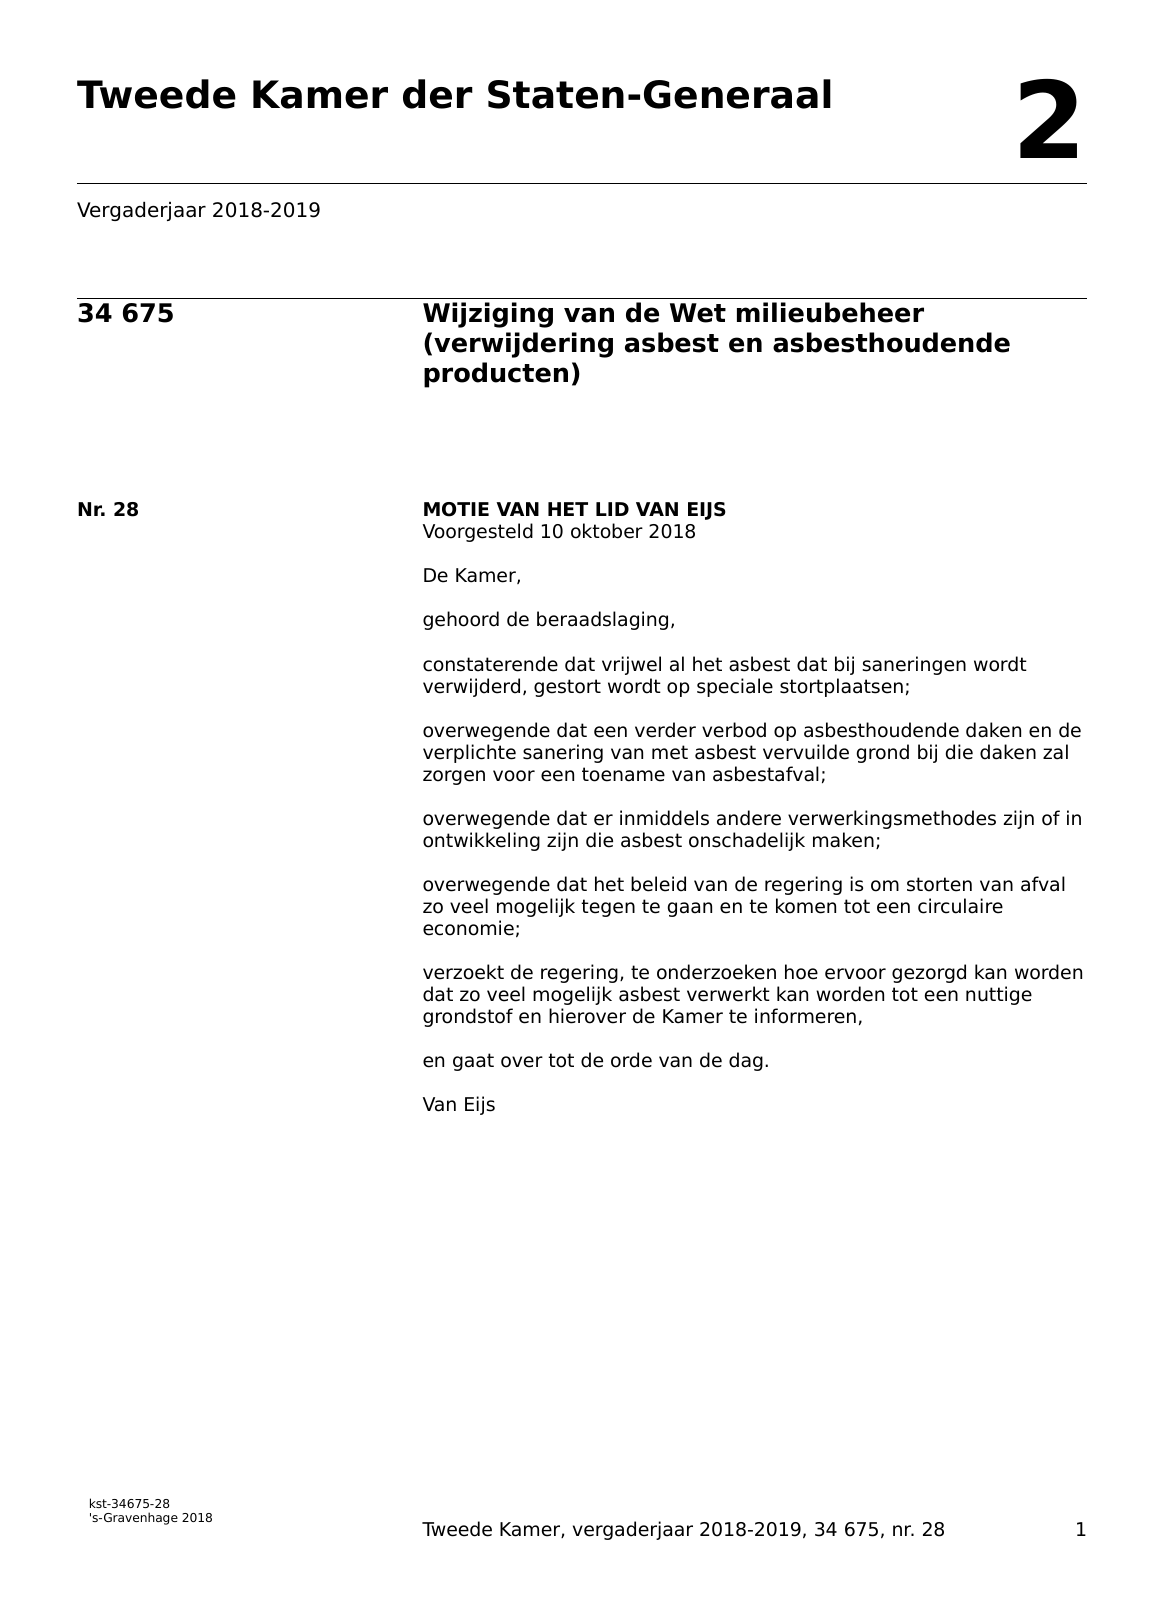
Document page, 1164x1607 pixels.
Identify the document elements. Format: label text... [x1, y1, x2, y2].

text en gaat over tot de orde van de dag. [422, 1050, 1087, 1072]
text Voorgesteld 10 oktober 2018 [422, 521, 1087, 543]
table_cell Vergaderjaar 2018-2019 [77, 184, 1087, 298]
text verzoekt de regering, te onderzoeken hoe ervoor gezorgd kan worden dat zo veel mogelijk asbest verwerkt kan worden tot een nuttige grondstof en hierover de Kamer te informeren, [422, 962, 1087, 1028]
text kst-34675-28 [88, 1497, 323, 1511]
text overwegende dat het beleid van de regering is om storten van afval zo veel mogelijk tegen te gaan en te komen tot een circulaire economie; [422, 874, 1087, 940]
text overwegende dat een verder verbod op asbesthoudende daken en de verplichte sanering van met asbest vervuilde grond bij die daken zal zorgen voor een toename van asbestafval; [422, 720, 1087, 786]
text De Kamer, [422, 565, 1087, 587]
text constaterende dat vrijwel al het asbest dat bij saneringen wordt verwijderd, gestort wordt op speciale stortplaatsen; [422, 653, 1087, 697]
subtitle Nr. 28 MOTIE VAN HET LID VAN EIJS [77, 499, 1087, 521]
table_header Tweede Kamer der Staten-Generaal [77, 59, 886, 183]
text gehoord de beraadslaging, [422, 609, 1087, 631]
text 's-Gravenhage 2018 [88, 1511, 323, 1525]
table_header 2 [886, 59, 1087, 183]
subtitle 34 675 Wijziging van de Wet milieubeheer (verwijdering asbest en asbesthoudende producten) [77, 299, 1087, 388]
text overwegende dat er inmiddels andere verwerkingsmethodes zijn of in ontwikkeling zijn die asbest onschadelijk maken; [422, 808, 1087, 852]
text Van Eijs [422, 1094, 1087, 1116]
